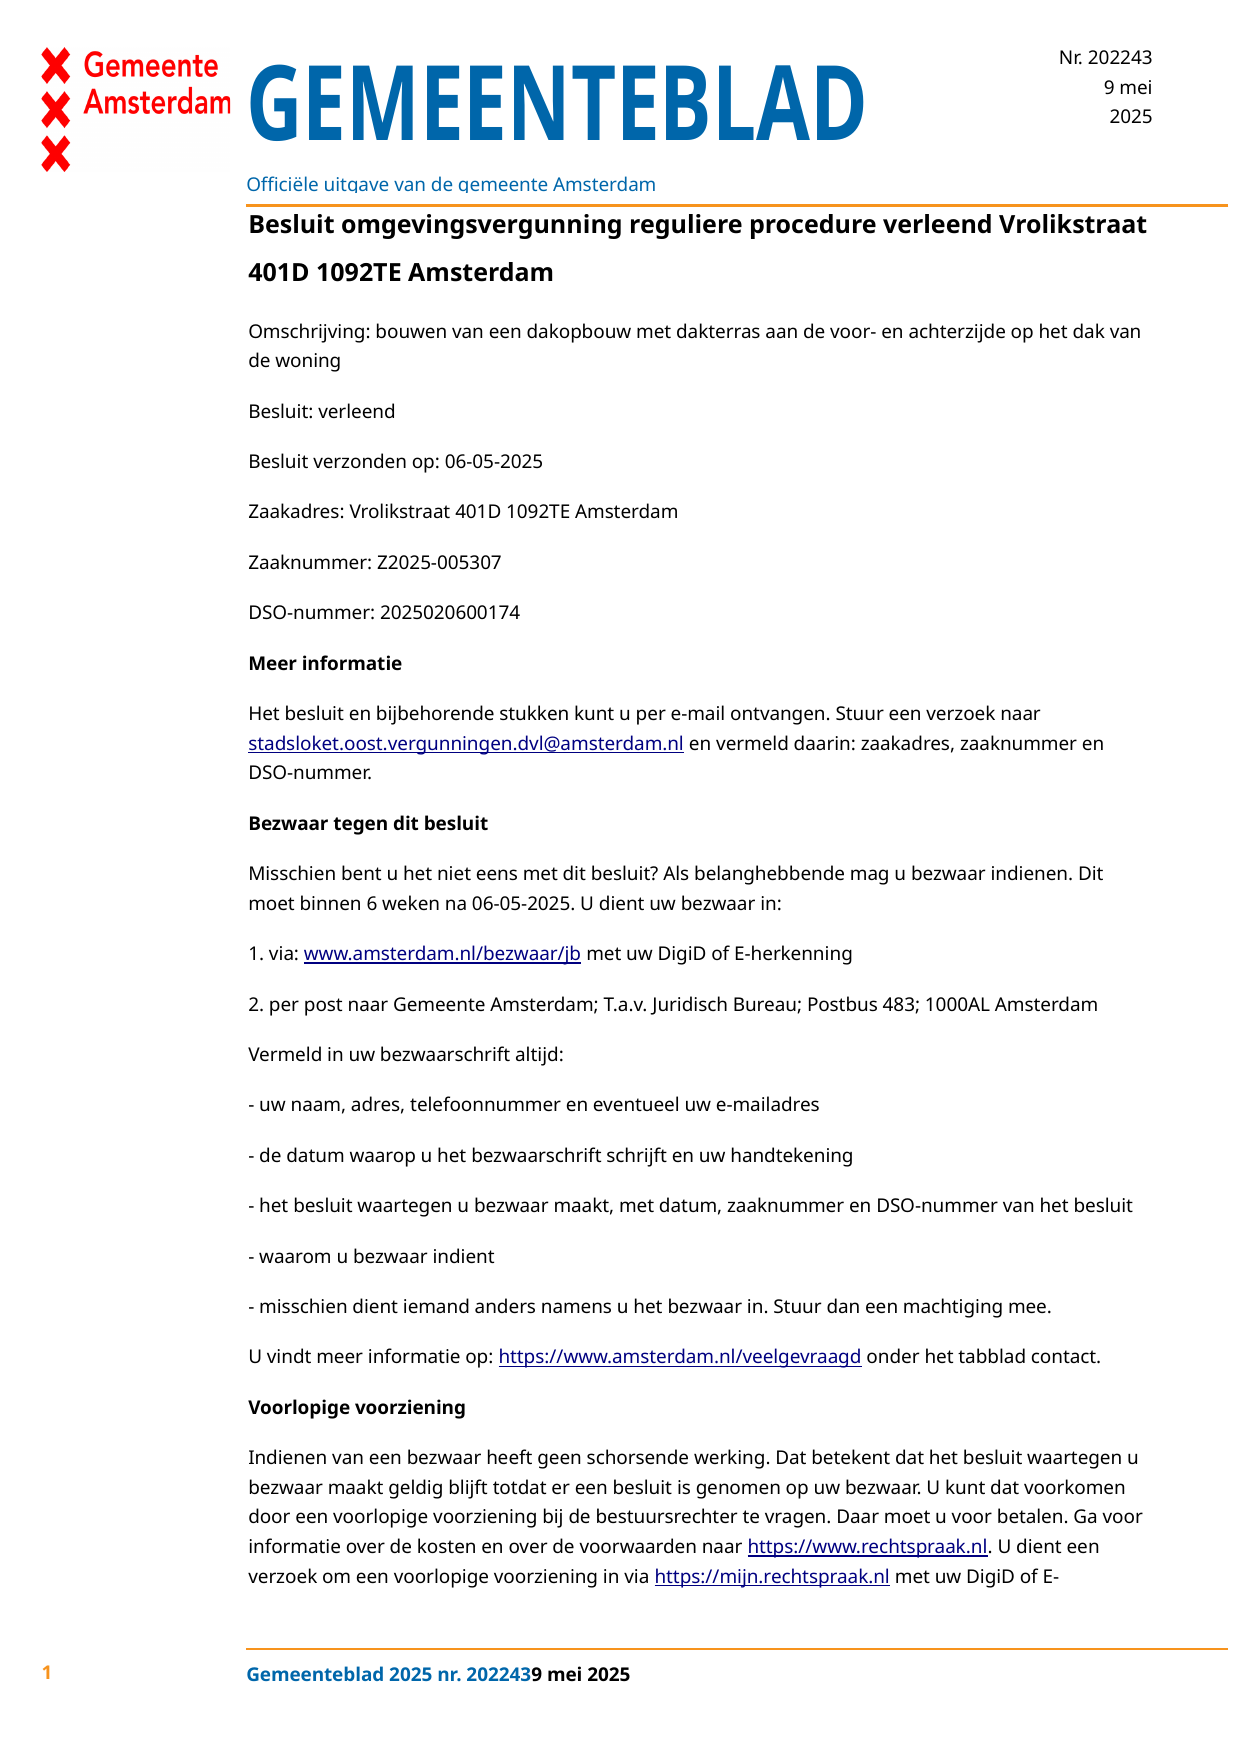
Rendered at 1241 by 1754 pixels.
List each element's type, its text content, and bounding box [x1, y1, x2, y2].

text - uw naam, adres, telefoonnummer en eventueel uw e-mailadres [248, 1092, 1152, 1117]
text Omschrijving: bouwen van een dakopbouw met dakterras aan de voor- en achterzijde op het dak van de woning [248, 318, 1152, 373]
text - de datum waarop u het bezwaarschrift schrijft en uw handtekening [248, 1142, 1152, 1168]
text DSO-nummer: 2025020600174 [248, 599, 1152, 625]
text - misschien dient iemand anders namens u het bezwaar in. Stuur dan een machtiging mee. [248, 1293, 1152, 1319]
text Zaaknummer: Z2025-005307 [248, 549, 1152, 575]
text Vermeld in uw bezwaarschrift altijd: [248, 1041, 1152, 1067]
picture [41, 47, 231, 172]
text 2. per post naar Gemeente Amsterdam; T.a.v. Juridisch Bureau; Postbus 483; 1000AL Amsterdam [248, 991, 1152, 1017]
text Bezwaar tegen dit besluit [248, 810, 1152, 836]
text 1. via: www.amsterdam.nl/bezwaar/jb met uw DigiD of E-herkenning [248, 940, 1152, 966]
text - waarom u bezwaar indient [248, 1243, 1152, 1269]
text Het besluit en bijbehorende stukken kunt u per e-mail ontvangen. Stuur een verzoek naar stadsloket.oost.vergunningen.dvl@amsterdam.nl en vermeld daarin: zaakadres, zaaknummer en DSO-nummer. [248, 700, 1152, 785]
text Misschien bent u het niet eens met dit besluit? Als belanghebbende mag u bezwaar indienen. Dit moet binnen 6 weken na 06-05-2025. U dient uw bezwaar in: [248, 860, 1152, 916]
text Zaakadres: Vrolikstraat 401D 1092TE Amsterdam [248, 499, 1152, 524]
text Meer informatie [248, 650, 1152, 676]
text Besluit omgevingsvergunning reguliere procedure verleend Vrolikstraat 401D 1092TE Amsterdam [248, 207, 1152, 288]
text U vindt meer informatie op: https://www.amsterdam.nl/veelgevraagd onder het tabblad contact. [248, 1344, 1152, 1369]
text - het besluit waartegen u bezwaar maakt, met datum, zaaknummer en DSO-nummer van het besluit [248, 1192, 1152, 1218]
text Indienen van een bezwaar heeft geen schorsende werking. Dat betekent dat het besluit waartegen u bezwaar maakt geldig blijft totdat er een besluit is genomen op uw bezwaar. U kunt dat voorkomen door een voorlopige voorziening bij de bestuursrechter te vragen. Daar moet u voor betalen. Ga voor informatie over de kosten en over de voorwaarden naar https://www.rechtspraak.nl. U dient een verzoek om een voorlopige voorziening in via https://mijn.rechtspraak.nl met uw DigiD of E- [248, 1444, 1152, 1589]
text Besluit verzonden op: 06-05-2025 [248, 448, 1152, 474]
text Besluit: verleend [248, 398, 1152, 424]
text Voorlopige voorziening [248, 1394, 1152, 1420]
